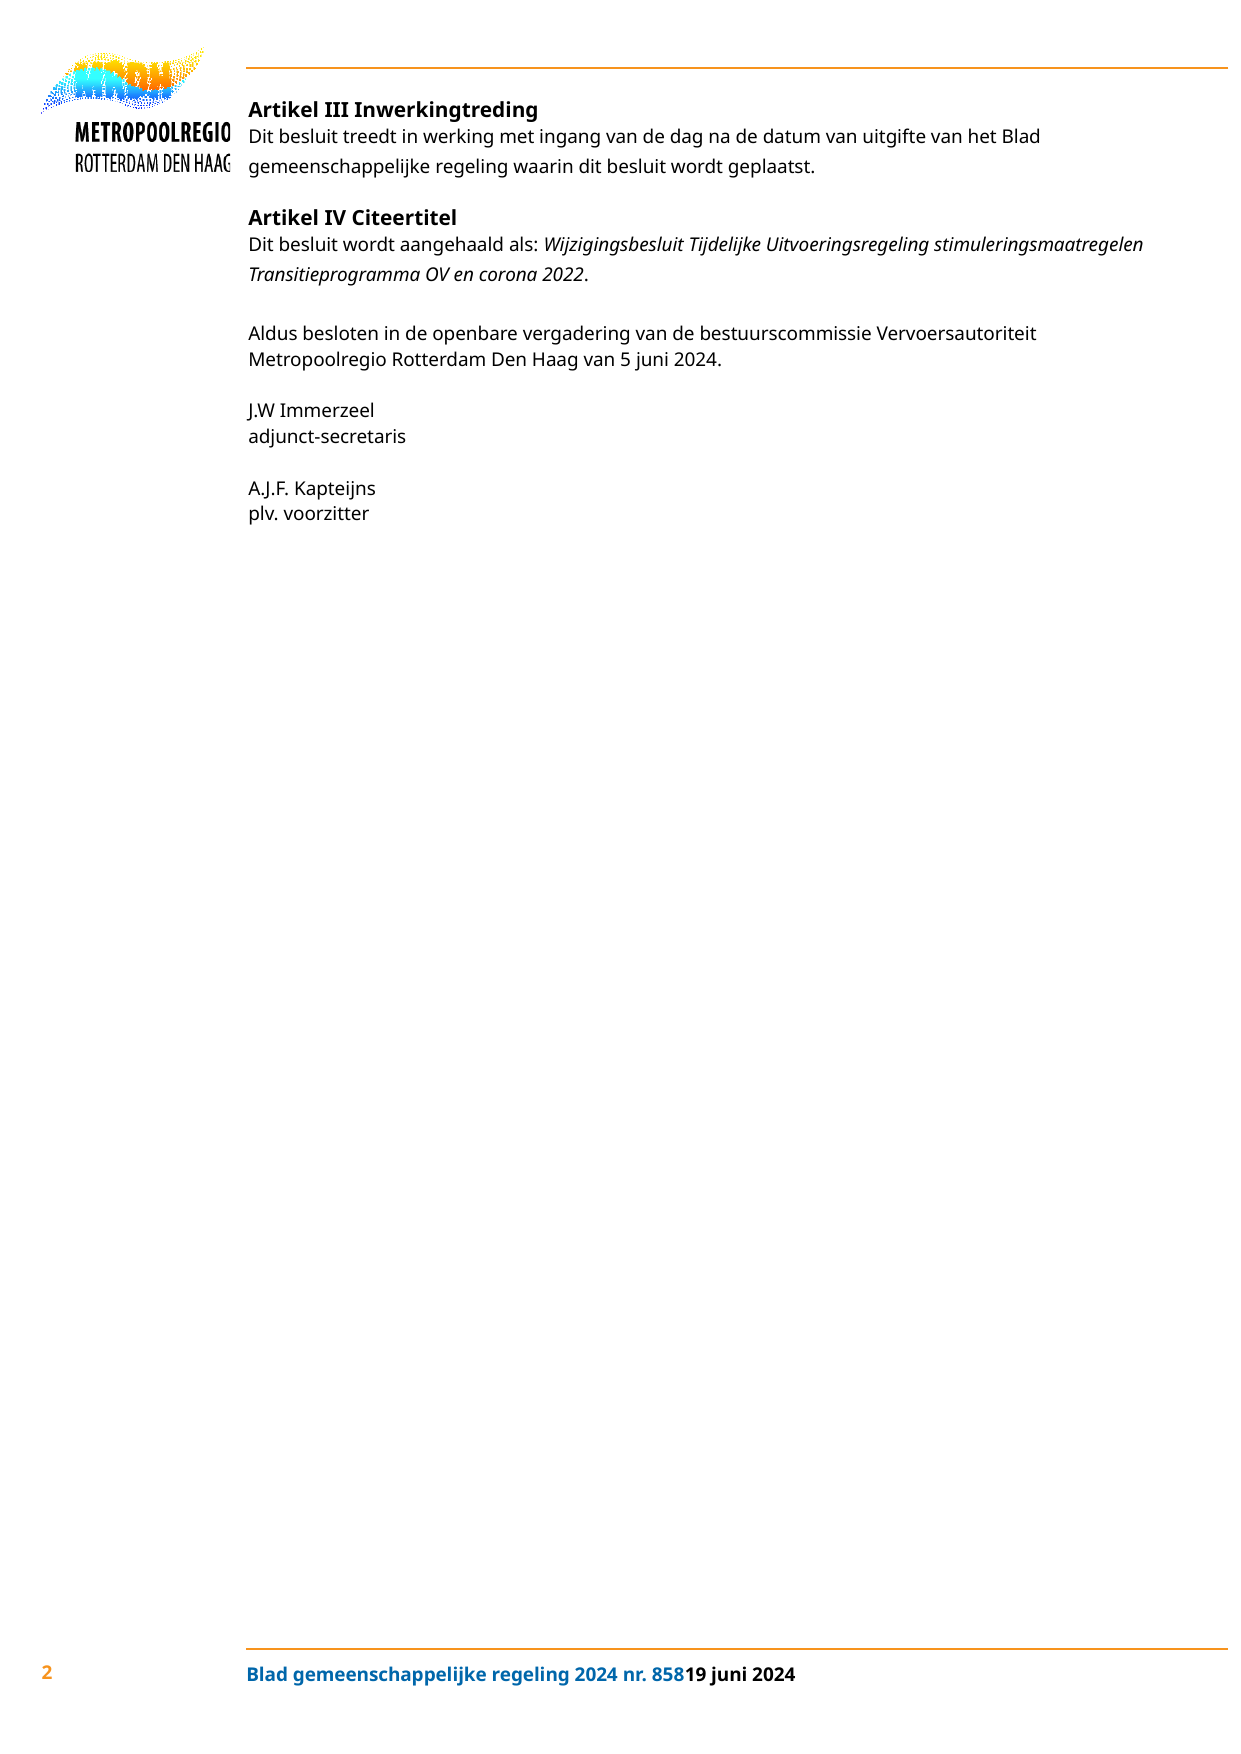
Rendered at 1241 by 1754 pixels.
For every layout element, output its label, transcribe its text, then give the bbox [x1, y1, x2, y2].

text plv. voorzitter [248, 501, 1152, 526]
text A.J.F. Kapteijns [248, 475, 1152, 501]
text Dit besluit treedt in werking met ingang van de dag na de datum van uitgifte van het Blad gemeenschappelijke regeling waarin dit besluit wordt geplaatst. [248, 123, 1152, 178]
picture [41, 47, 231, 172]
text Aldus besloten in de openbare vergadering van de bestuurscommissie Vervoersautoriteit Metropoolregio Rotterdam Den Haag van 5 juni 2024. [248, 320, 1152, 372]
text Artikel IV Citeertitel [248, 203, 1152, 232]
text J.W Immerzeel [248, 398, 1152, 423]
text Dit besluit wordt aangehaald als: Wijzigingsbesluit Tijdelijke Uitvoeringsregeling stimuleringsmaatregelen Transitieprogramma OV en corona 2022. [248, 232, 1152, 287]
text adjunct-secretaris [248, 423, 1152, 449]
text Artikel III Inwerkingtreding [248, 95, 1152, 123]
